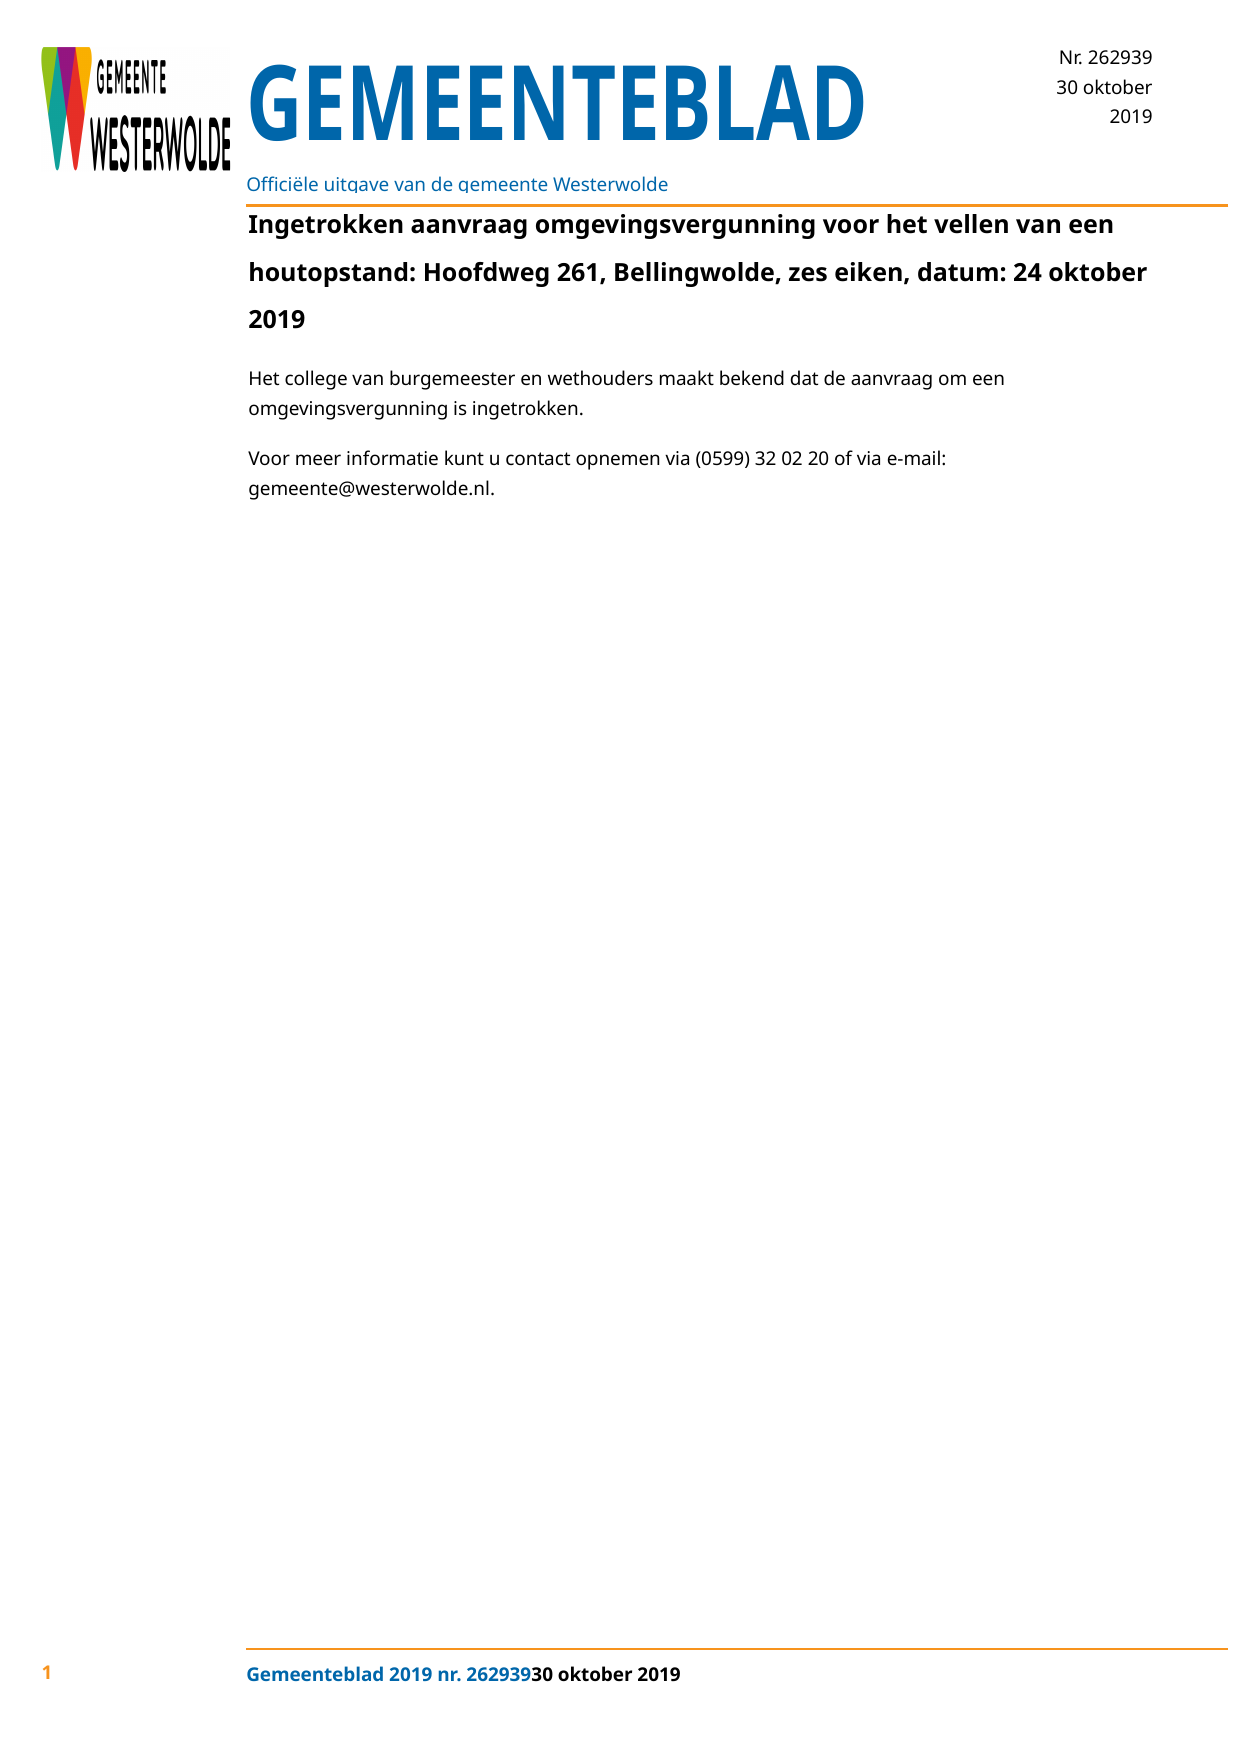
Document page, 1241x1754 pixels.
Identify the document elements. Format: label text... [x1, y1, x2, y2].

picture [41, 47, 231, 172]
text Voor meer informatie kunt u contact opnemen via (0599) 32 02 20 of via e-mail: gemeente@westerwolde.nl. [248, 446, 1152, 501]
text Het college van burgemeester en wethouders maakt bekend dat de aanvraag om een omgevingsvergunning is ingetrokken. [248, 366, 1152, 421]
text Ingetrokken aanvraag omgevingsvergunning voor het vellen van een houtopstand: Hoofdweg 261, Bellingwolde, zes eiken, datum: 24 oktober 2019 [248, 207, 1152, 336]
